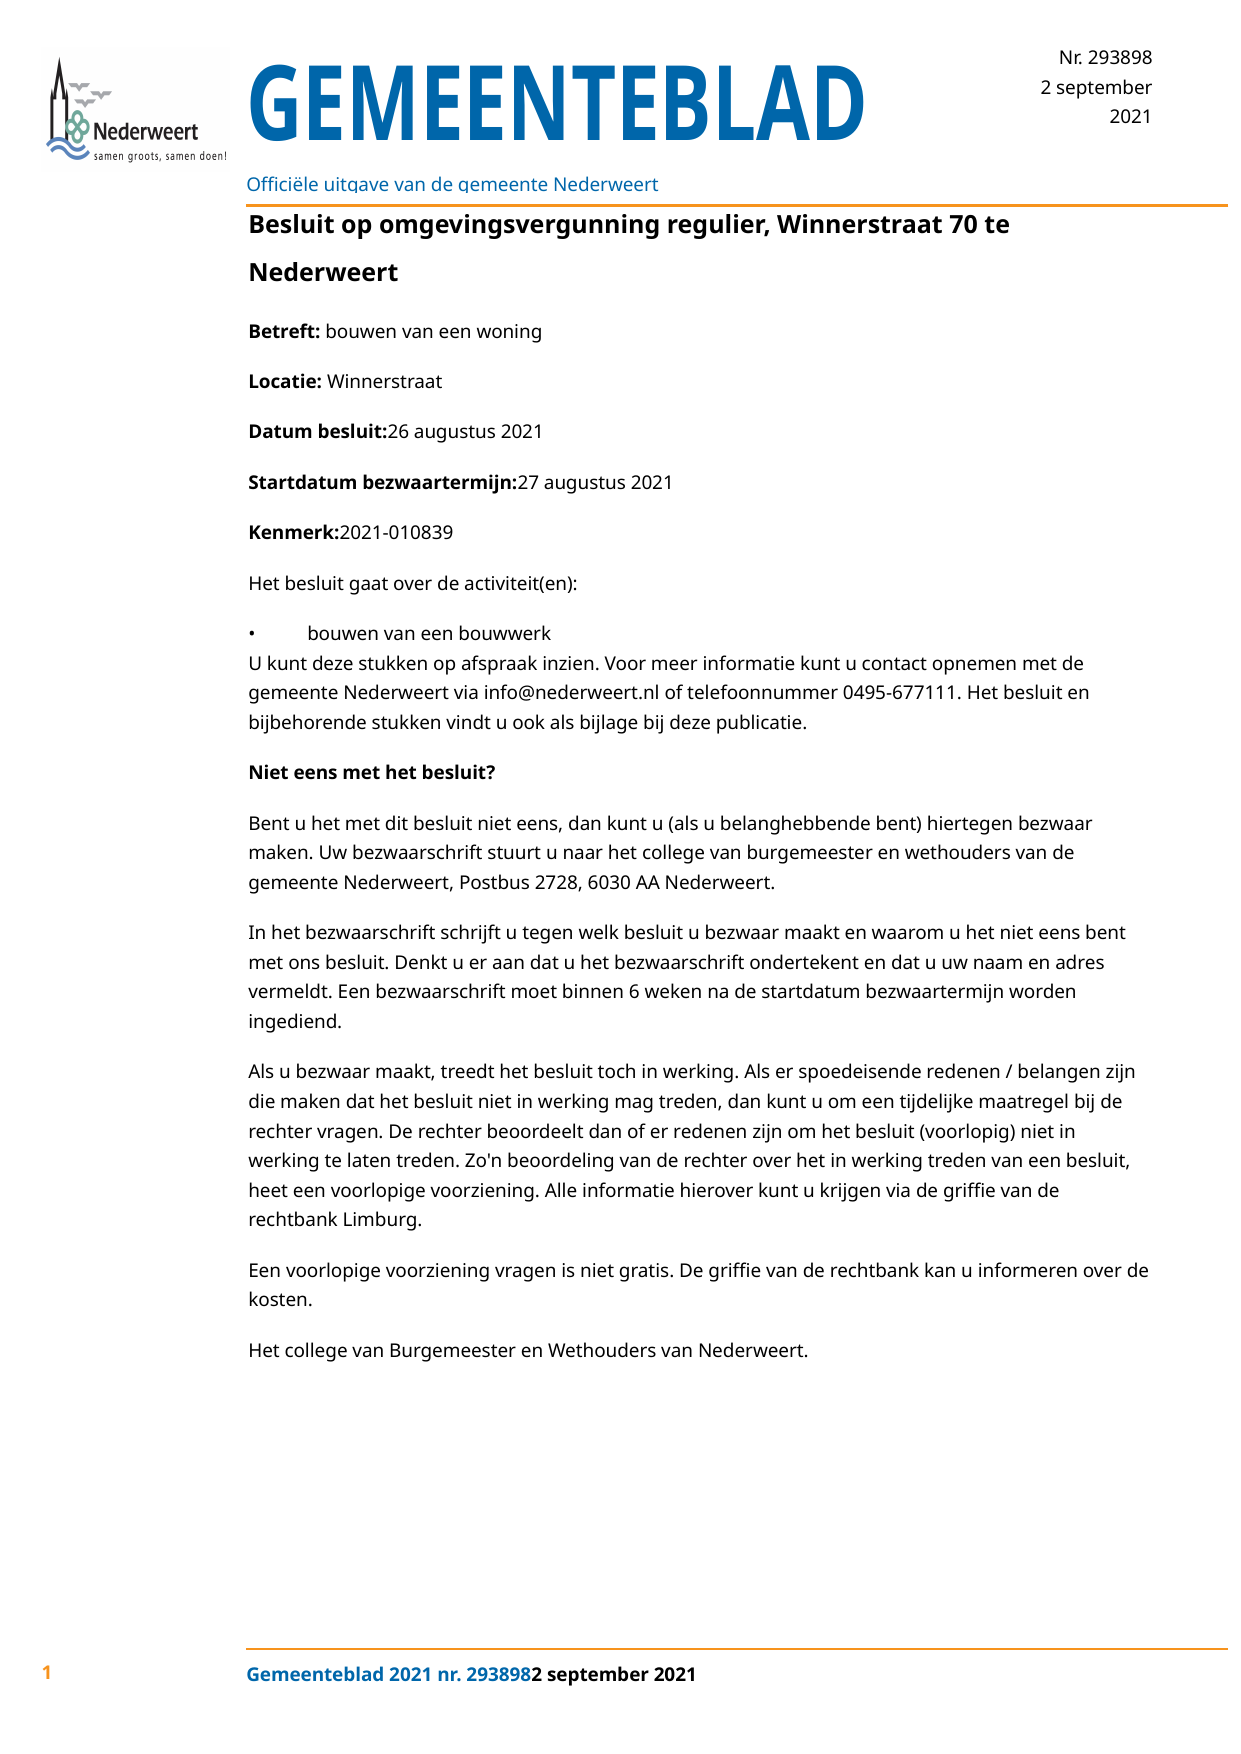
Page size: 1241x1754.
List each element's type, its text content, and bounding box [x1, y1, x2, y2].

text Niet eens met het besluit? [248, 759, 1152, 785]
text Datum besluit:26 augustus 2021 [248, 419, 1152, 444]
text U kunt deze stukken op afspraak inzien. Voor meer informatie kunt u contact opnemen met de gemeente Nederweert via info@nederweert.nl of telefoonnummer 0495-677111. Het besluit en bijbehorende stukken vindt u ook als bijlage bij deze publicatie. [248, 650, 1152, 735]
text Het college van Burgemeester en Wethouders van Nederweert. [248, 1337, 1152, 1363]
text Betreft: bouwen van een woning [248, 318, 1152, 344]
text Locatie: Winnerstraat [248, 368, 1152, 394]
text Een voorlopige voorziening vragen is niet gratis. De griffie van de rechtbank kan u informeren over de kosten. [248, 1257, 1152, 1312]
list bouwen van een bouwwerk [248, 620, 1152, 646]
text Als u bezwaar maakt, treedt het besluit toch in werking. Als er spoedeisende redenen / belangen zijn die maken dat het besluit niet in werking mag treden, dan kunt u om een tijdelijke maatregel bij de rechter vragen. De rechter beoordeelt dan of er redenen zijn om het besluit (voorlopig) niet in werking te laten treden. Zo'n beoordeling van de rechter over het in werking treden van een besluit, heet een voorlopige voorziening. Alle informatie hierover kunt u krijgen via de griffie van de rechtbank Limburg. [248, 1059, 1152, 1232]
text Startdatum bezwaartermijn:27 augustus 2021 [248, 469, 1152, 495]
text Kenmerk:2021-010839 [248, 519, 1152, 545]
text Besluit op omgevingsvergunning regulier, Winnerstraat 70 te Nederweert [248, 207, 1152, 288]
text Het besluit gaat over de activiteit(en): [248, 570, 1152, 596]
text Bent u het met dit besluit niet eens, dan kunt u (als u belanghebbende bent) hiertegen bezwaar maken. Uw bezwaarschrift stuurt u naar het college van burgemeester en wethouders van de gemeente Nederweert, Postbus 2728, 6030 AA Nederweert. [248, 810, 1152, 895]
text In het bezwaarschrift schrijft u tegen welk besluit u bezwaar maakt en waarom u het niet eens bent met ons besluit. Denkt u er aan dat u het bezwaarschrift ondertekent en dat u uw naam en adres vermeldt. Een bezwaarschrift moet binnen 6 weken na de startdatum bezwaartermijn worden ingediend. [248, 919, 1152, 1034]
picture [41, 47, 231, 172]
